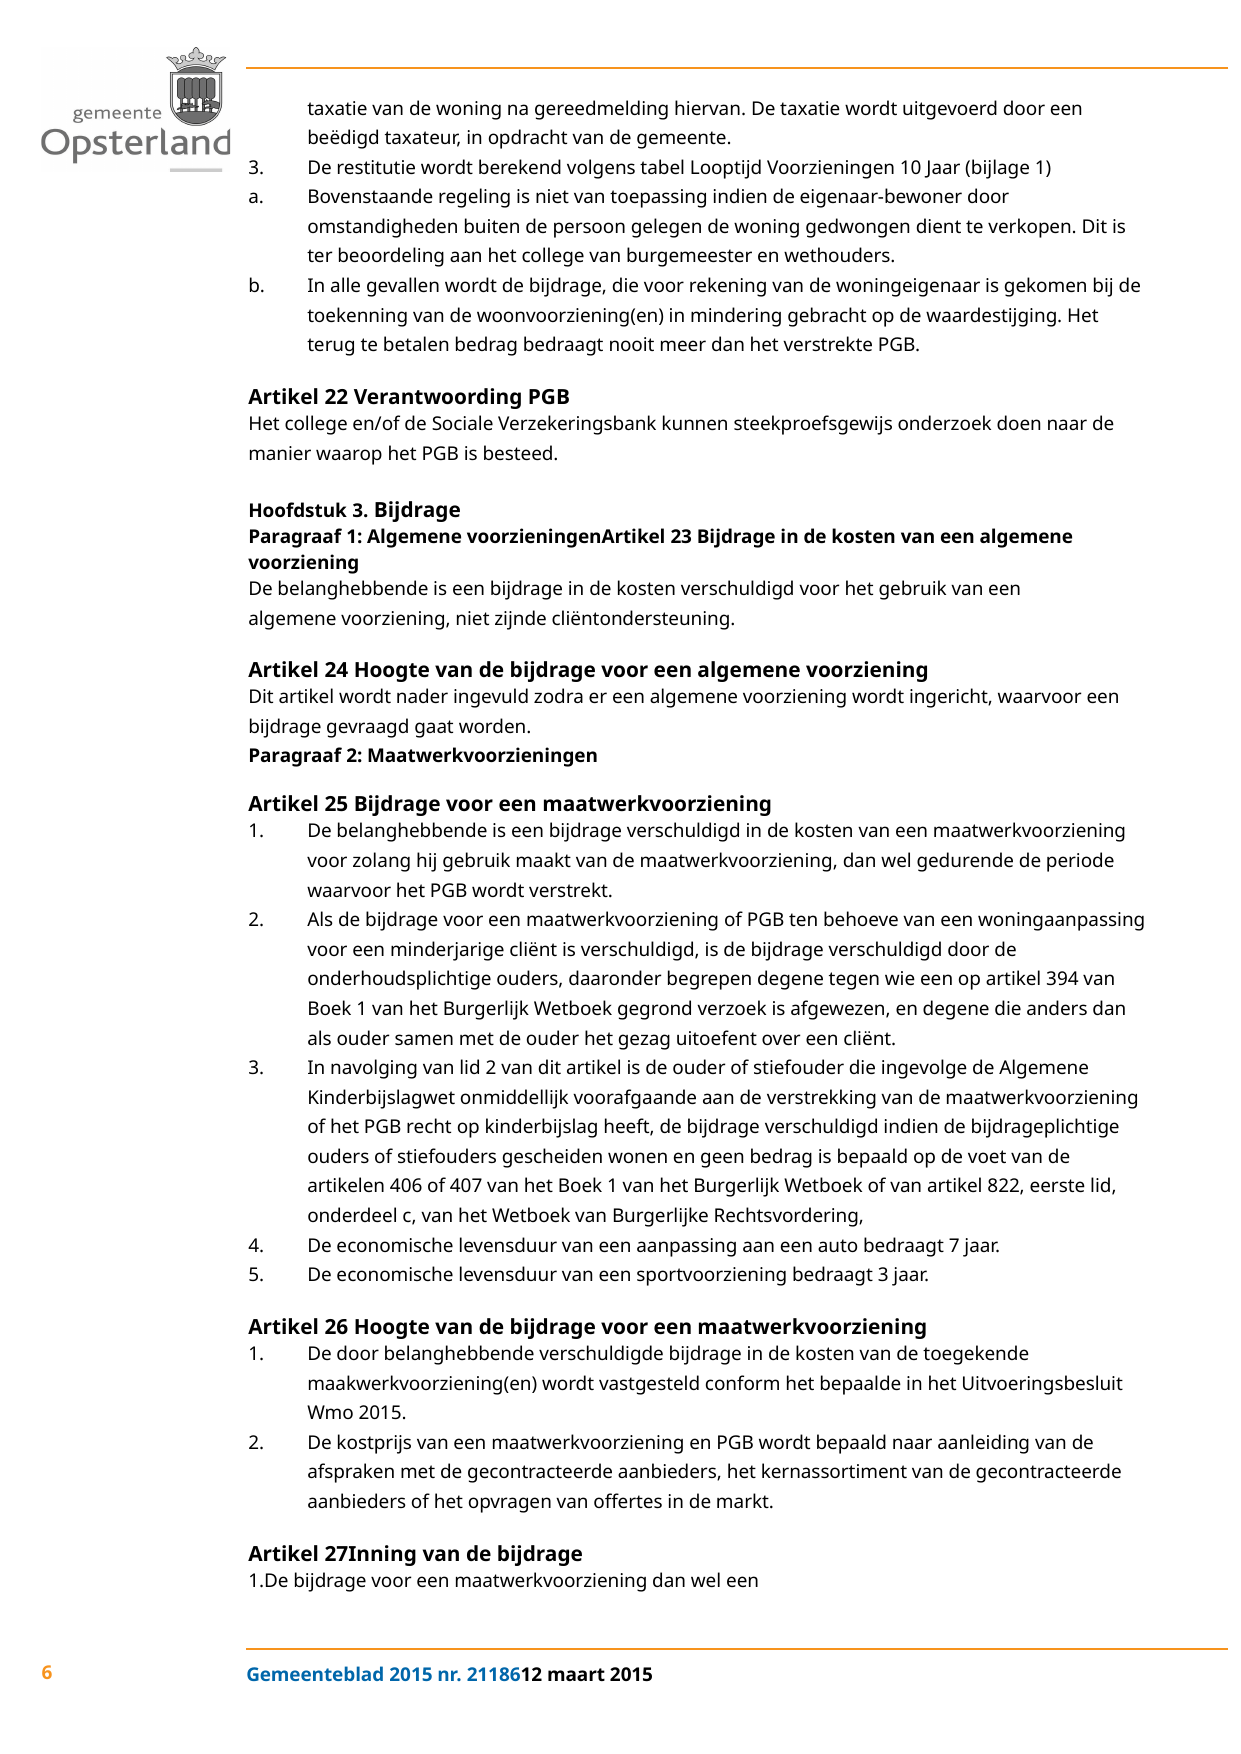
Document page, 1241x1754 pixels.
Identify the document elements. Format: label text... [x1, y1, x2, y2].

text Artikel 26 Hoogte van de bijdrage voor een maatwerkvoorziening [248, 1312, 1152, 1340]
list De economische levensduur van een sportvoorziening bedraagt 3 jaar. [248, 1261, 1152, 1287]
text Paragraaf 1: Algemene voorzieningenArtikel 23 Bijdrage in de kosten van een algemene voorziening [248, 524, 1152, 575]
text Dit artikel wordt nader ingevuld zodra er een algemene voorziening wordt ingericht, waarvoor een bijdrage gevraagd gaat worden. [248, 683, 1152, 739]
text 1.De bijdrage voor een maatwerkvoorziening dan wel een [248, 1567, 1152, 1593]
text Artikel 24 Hoogte van de bijdrage voor een algemene voorziening [248, 655, 1152, 683]
text Artikel 27Inning van de bijdrage [248, 1539, 1152, 1567]
text Paragraaf 2: Maatwerkvoorzieningen [248, 743, 1152, 768]
list Als de bijdrage voor een maatwerkvoorziening of PGB ten behoeve van een woningaanpassing voor een minderjarige cliënt is verschuldigd, is de bijdrage verschuldigd door de onderhoudsplichtige ouders, daaronder begrepen degene tegen wie een op artikel 394 van Boek 1 van het Burgerlijk Wetboek gegrond verzoek is afgewezen, en degene die anders dan als ouder samen met de ouder het gezag uitoefent over een cliënt. [248, 906, 1152, 1051]
text Artikel 22 Verantwoording PGB [248, 382, 1152, 410]
list De door belanghebbende verschuldigde bijdrage in de kosten van de toegekende maakwerkvoorziening(en) wordt vastgesteld conform het bepaalde in het Uitvoeringsbesluit Wmo 2015. [248, 1340, 1152, 1425]
list De restitutie wordt berekend volgens tabel Looptijd Voorzieningen 10 Jaar (bijlage 1) [248, 154, 1152, 180]
list taxatie van de woning na gereedmelding hiervan. De taxatie wordt uitgevoerd door een beëdigd taxateur, in opdracht van de gemeente. [248, 95, 1152, 150]
list De economische levensduur van een aanpassing aan een auto bedraagt 7 jaar. [248, 1232, 1152, 1258]
list In alle gevallen wordt de bijdrage, die voor rekening van de woningeigenaar is gekomen bij de toekenning van de woonvoorziening(en) in mindering gebracht op de waardestijging. Het terug te betalen bedrag bedraagt nooit meer dan het verstrekte PGB. [248, 272, 1152, 357]
text Hoofdstuk 3. Bijdrage [248, 495, 1152, 524]
text Artikel 25 Bijdrage voor een maatwerkvoorziening [248, 789, 1152, 818]
list De kostprijs van een maatwerkvoorziening en PGB wordt bepaald naar aanleiding van de afspraken met de gecontracteerde aanbieders, het kernassortiment van de gecontracteerde aanbieders of het opvragen van offertes in de markt. [248, 1429, 1152, 1514]
picture [41, 47, 231, 172]
text Het college en/of de Sociale Verzekeringsbank kunnen steekproefsgewijs onderzoek doen naar de manier waarop het PGB is besteed. [248, 410, 1152, 466]
text algemene voorziening, niet zijnde cliëntondersteuning. [248, 605, 1152, 630]
list Bovenstaande regeling is niet van toepassing indien de eigenaar-bewoner door omstandigheden buiten de persoon gelegen de woning gedwongen dient te verkopen. Dit is ter beoordeling aan het college van burgemeester en wethouders. [248, 183, 1152, 268]
list De belanghebbende is een bijdrage verschuldigd in de kosten van een maatwerkvoorziening voor zolang hij gebruik maakt van de maatwerkvoorziening, dan wel gedurende de periode waarvoor het PGB wordt verstrekt. [248, 818, 1152, 903]
list In navolging van lid 2 van dit artikel is de ouder of stiefouder die ingevolge de Algemene Kinderbijslagwet onmiddellijk voorafgaande aan de verstrekking van de maatwerkvoorziening of het PGB recht op kinderbijslag heeft, de bijdrage verschuldigd indien de bijdrageplichtige ouders of stiefouders gescheiden wonen en geen bedrag is bepaald op de voet van de artikelen 406 of 407 van het Boek 1 van het Burgerlijk Wetboek of van artikel 822, eerste lid, onderdeel c, van het Wetboek van Burgerlijke Rechtsvordering, [248, 1054, 1152, 1228]
text De belanghebbende is een bijdrage in de kosten verschuldigd voor het gebruik van een [248, 575, 1152, 601]
